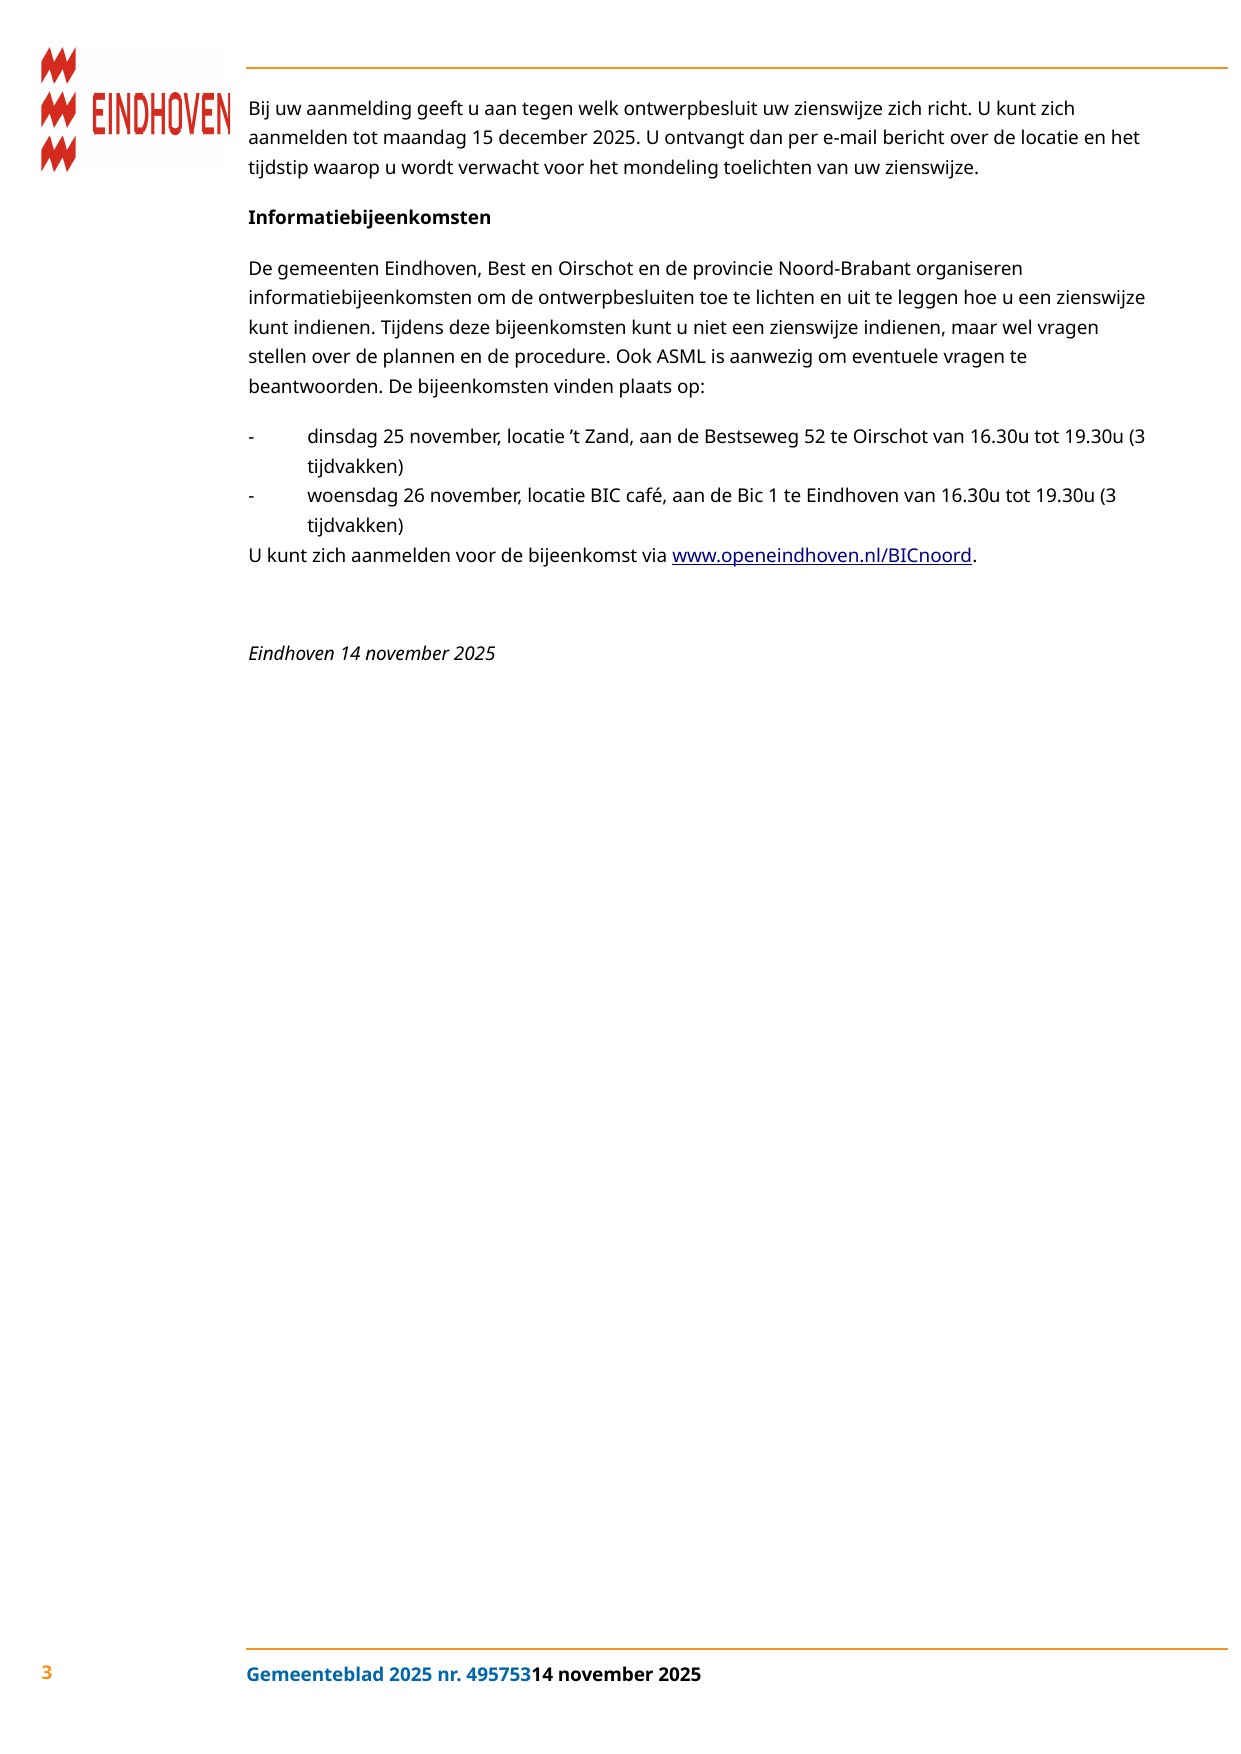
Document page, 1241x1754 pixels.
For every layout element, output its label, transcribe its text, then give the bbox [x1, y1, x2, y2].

text De gemeenten Eindhoven, Best en Oirschot en de provincie Noord-Brabant organiseren informatiebijeenkomsten om de ontwerpbesluiten toe te lichten en uit te leggen hoe u een zienswijze kunt indienen. Tijdens deze bijeenkomsten kunt u niet een zienswijze indienen, maar wel vragen stellen over de plannen en de procedure. Ook ASML is aanwezig om eventuele vragen te beantwoorden. De bijeenkomsten vinden plaats op: [248, 255, 1152, 399]
text Bij uw aanmelding geeft u aan tegen welk ontwerpbesluit uw zienswijze zich richt. U kunt zich aanmelden tot maandag 15 december 2025. U ontvangt dan per e-mail bericht over de locatie en het tijdstip waarop u wordt verwacht voor het mondeling toelichten van uw zienswijze. [248, 95, 1152, 180]
text Eindhoven 14 november 2025 [248, 640, 1152, 666]
text U kunt zich aanmelden voor de bijeenkomst via www.openeindhoven.nl/BICnoord. [248, 542, 1152, 568]
list dinsdag 25 november, locatie ’t Zand, aan de Bestseweg 52 te Oirschot van 16.30u tot 19.30u (3 tijdvakken) [248, 423, 1152, 479]
list woensdag 26 november, locatie BIC café, aan de Bic 1 te Eindhoven van 16.30u tot 19.30u (3 tijdvakken) [248, 483, 1152, 538]
picture [41, 47, 231, 172]
text Informatiebijeenkomsten [248, 204, 1152, 230]
